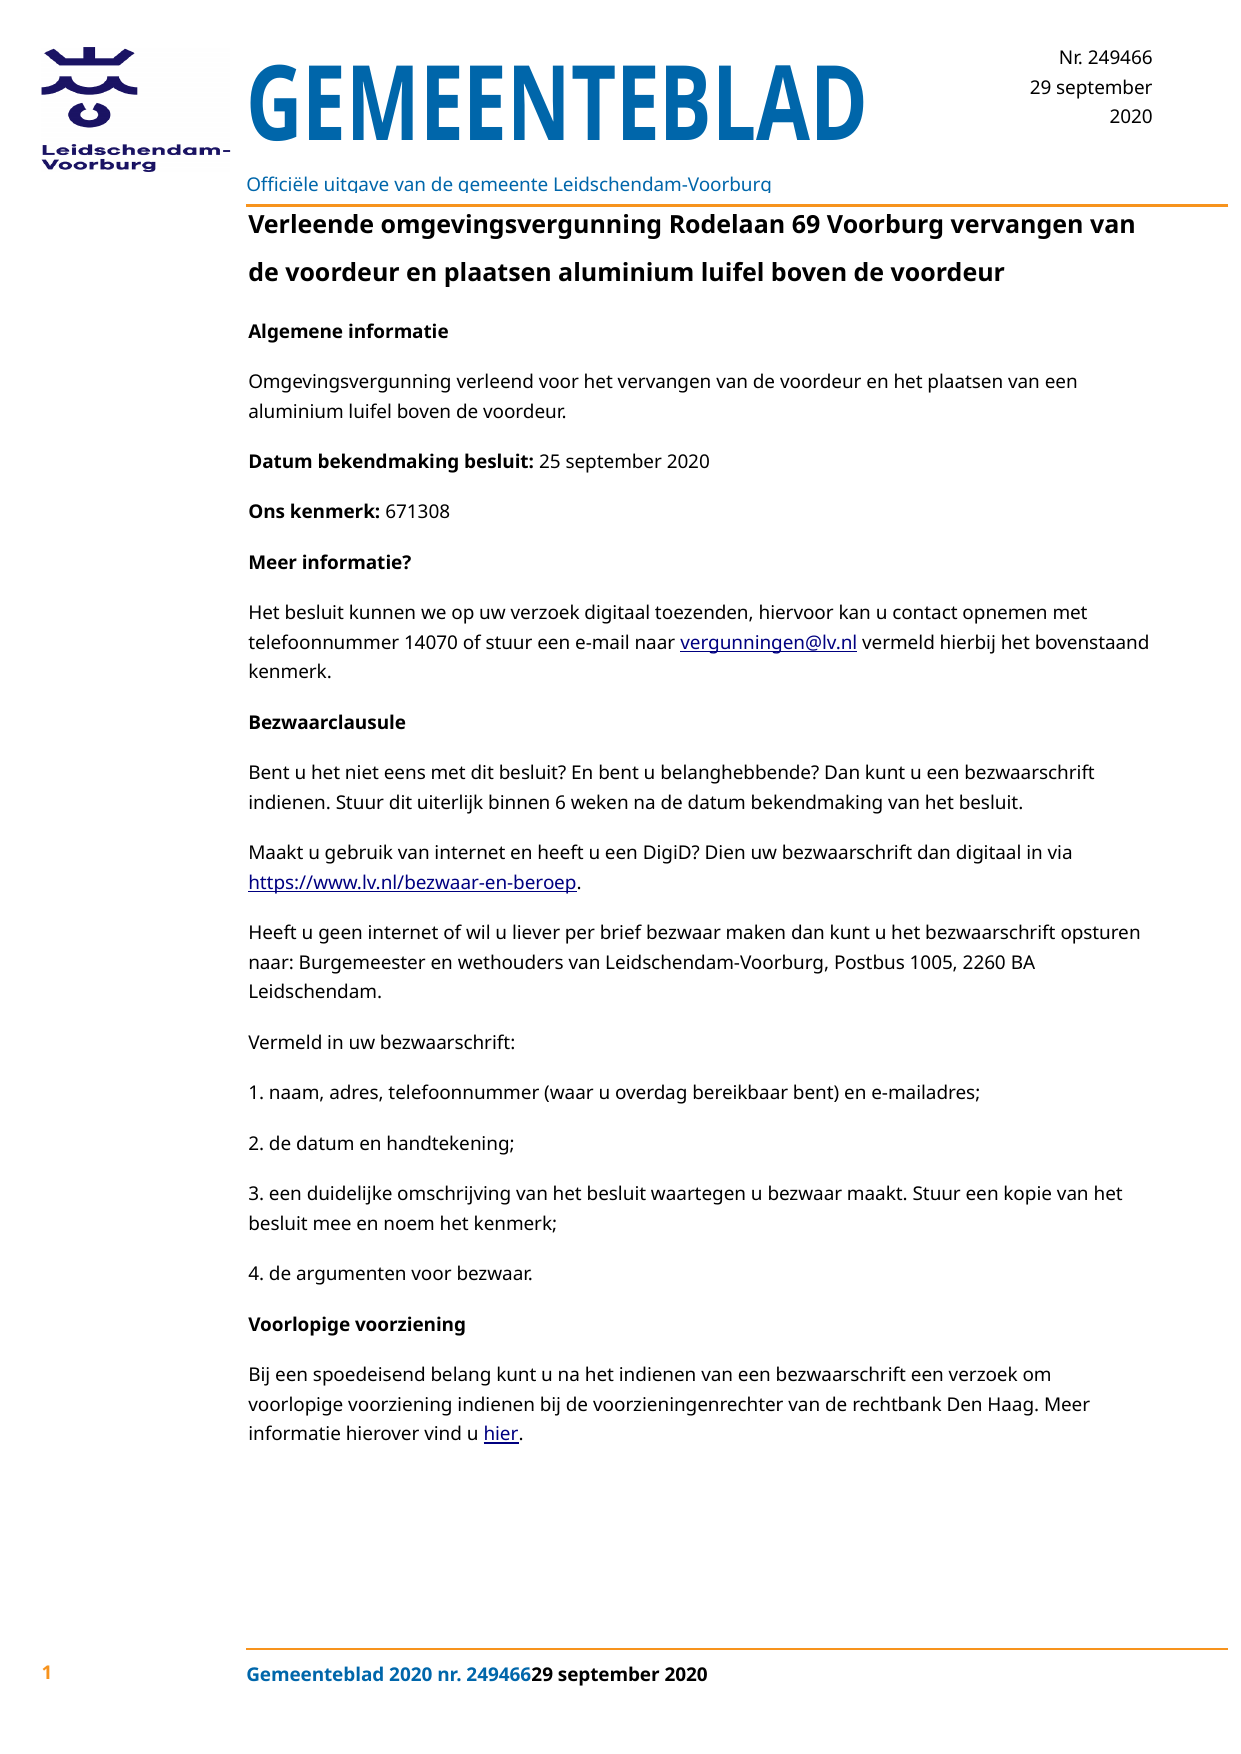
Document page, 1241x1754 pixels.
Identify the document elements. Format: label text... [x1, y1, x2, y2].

text 3. een duidelijke omschrijving van het besluit waartegen u bezwaar maakt. Stuur een kopie van het besluit mee en noem het kenmerk; [248, 1180, 1152, 1236]
text 4. de argumenten voor bezwaar. [248, 1260, 1152, 1286]
text Ons kenmerk: 671308 [248, 499, 1152, 524]
text Heeft u geen internet of wil u liever per brief bezwaar maken dan kunt u het bezwaarschrift opsturen naar: Burgemeester en wethouders van Leidschendam-Voorburg, Postbus 1005, 2260 BA Leidschendam. [248, 919, 1152, 1004]
text Bent u het niet eens met dit besluit? En bent u belanghebbende? Dan kunt u een bezwaarschrift indienen. Stuur dit uiterlijk binnen 6 weken na de datum bekendmaking van het besluit. [248, 759, 1152, 815]
text Voorlopige voorziening [248, 1311, 1152, 1337]
text Datum bekendmaking besluit: 25 september 2020 [248, 448, 1152, 474]
picture [41, 47, 231, 172]
text Bezwaarclausule [248, 709, 1152, 735]
text Meer informatie? [248, 549, 1152, 575]
text Omgevingsvergunning verleend voor het vervangen van de voordeur en het plaatsen van een aluminium luifel boven de voordeur. [248, 368, 1152, 424]
text 1. naam, adres, telefoonnummer (waar u overdag bereikbaar bent) en e-mailadres; [248, 1079, 1152, 1105]
text Maakt u gebruik van internet en heeft u een DigiD? Dien uw bezwaarschrift dan digitaal in via https://www.lv.nl/bezwaar-en-beroep. [248, 839, 1152, 895]
text Het besluit kunnen we op uw verzoek digitaal toezenden, hiervoor kan u contact opnemen met telefoonnummer 14070 of stuur een e-mail naar vergunningen@lv.nl vermeld hierbij het bovenstaand kenmerk. [248, 599, 1152, 684]
text Algemene informatie [248, 318, 1152, 344]
text Vermeld in uw bezwaarschrift: [248, 1029, 1152, 1055]
text Bij een spoedeisend belang kunt u na het indienen van een bezwaarschrift een verzoek om voorlopige voorziening indienen bij de voorzieningenrechter van de rechtbank Den Haag. Meer informatie hierover vind u hier. [248, 1361, 1152, 1446]
text Verleende omgevingsvergunning Rodelaan 69 Voorburg vervangen van de voordeur en plaatsen aluminium luifel boven de voordeur [248, 207, 1152, 288]
text 2. de datum en handtekening; [248, 1130, 1152, 1156]
